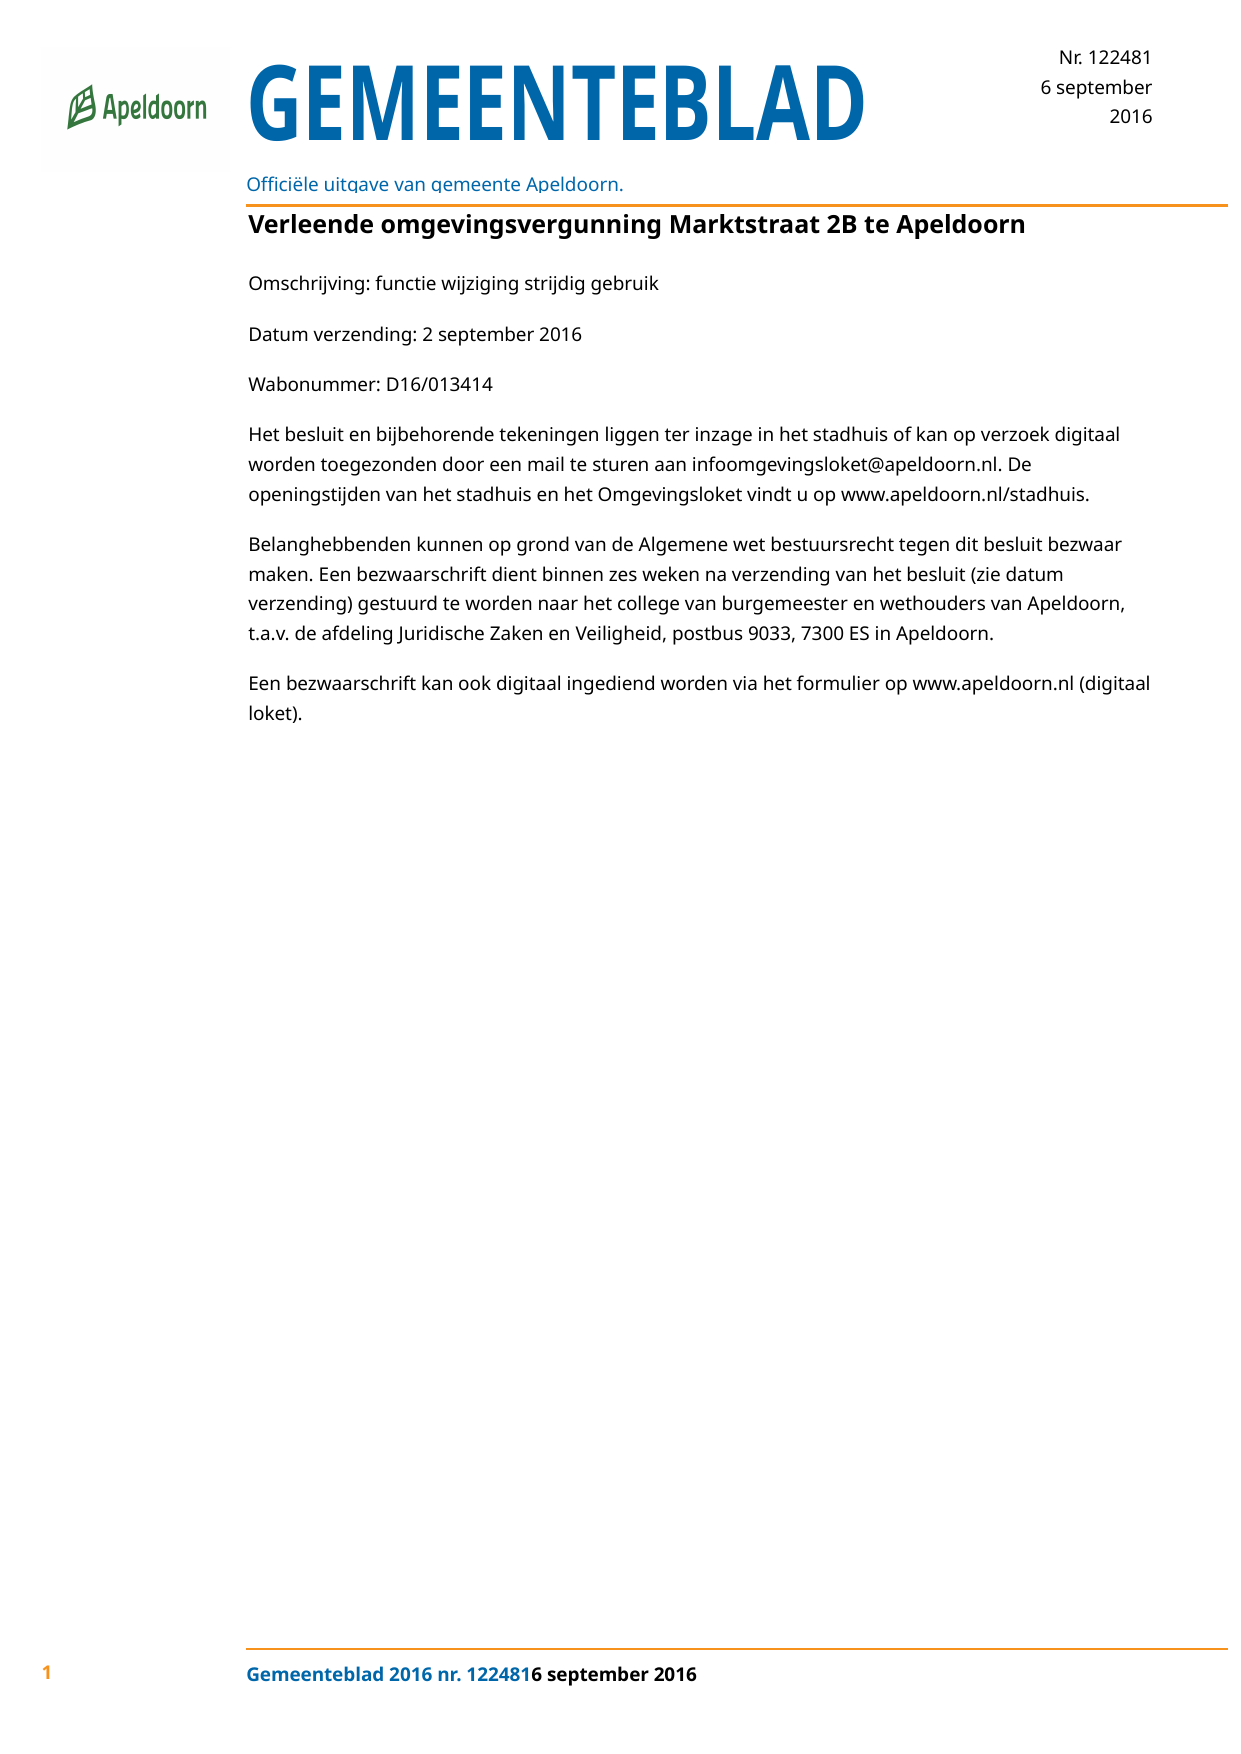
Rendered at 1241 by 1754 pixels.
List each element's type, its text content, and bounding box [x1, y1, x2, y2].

text Verleende omgevingsvergunning Marktstraat 2B te Apeldoorn [248, 207, 1152, 241]
text Een bezwaarschrift kan ook digitaal ingediend worden via het formulier op www.apeldoorn.nl (digitaal loket). [248, 670, 1152, 726]
text Belanghebbenden kunnen op grond van de Algemene wet bestuursrecht tegen dit besluit bezwaar maken. Een bezwaarschrift dient binnen zes weken na verzending van het besluit (zie datum verzending) gestuurd te worden naar het college van burgemeester en wethouders van Apeldoorn, t.a.v. de afdeling Juridische Zaken en Veiligheid, postbus 9033, 7300 ES in Apeldoorn. [248, 531, 1152, 646]
picture [41, 47, 231, 172]
text Het besluit en bijbehorende tekeningen liggen ter inzage in het stadhuis of kan op verzoek digitaal worden toegezonden door een mail te sturen aan infoomgevingsloket@apeldoorn.nl. De openingstijden van het stadhuis en het Omgevingsloket vindt u op www.apeldoorn.nl/stadhuis. [248, 422, 1152, 506]
text Wabonummer: D16/013414 [248, 371, 1152, 397]
text Datum verzending: 2 september 2016 [248, 321, 1152, 346]
text Omschrijving: functie wijziging strijdig gebruik [248, 270, 1152, 296]
